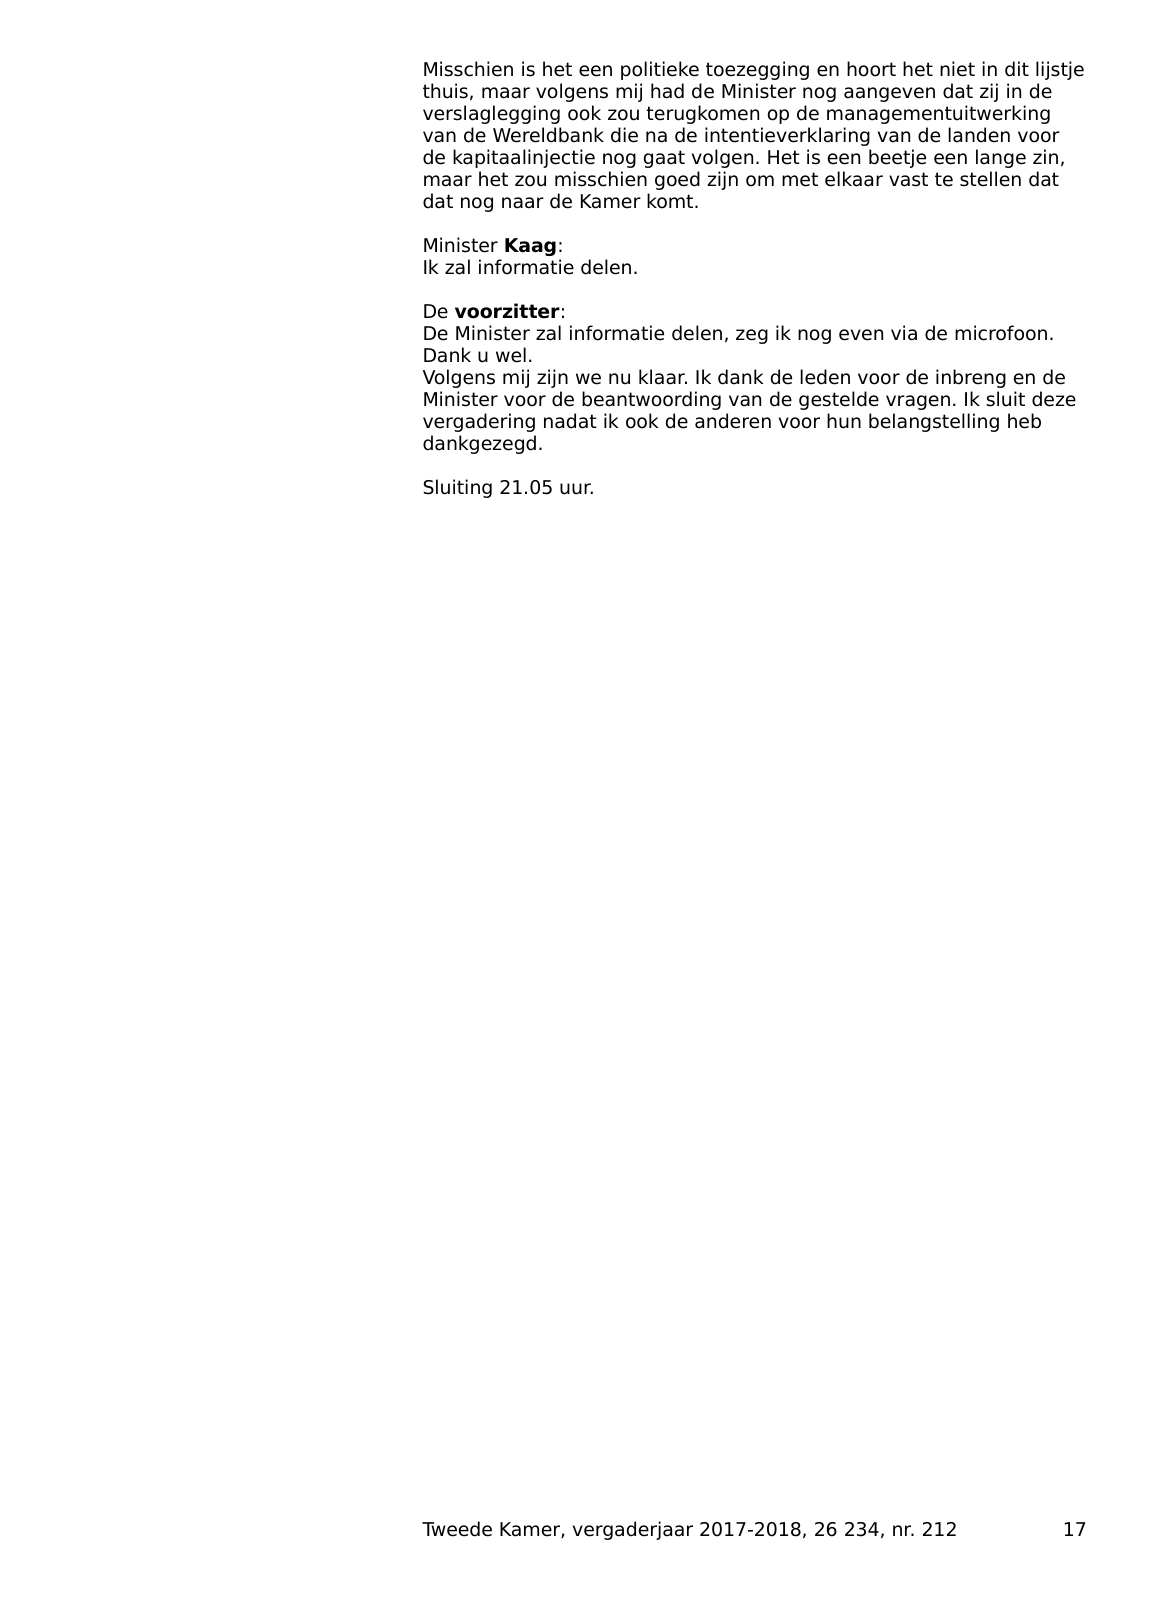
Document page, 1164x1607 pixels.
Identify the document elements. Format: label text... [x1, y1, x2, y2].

text Volgens mij zijn we nu klaar. Ik dank de leden voor de inbreng en de Minister voor de beantwoording van de gestelde vragen. Ik sluit deze vergadering nadat ik ook de anderen voor hun belangstelling heb dankgezegd. [422, 367, 1087, 455]
text Misschien is het een politieke toezegging en hoort het niet in dit lijstje thuis, maar volgens mij had de Minister nog aangeven dat zij in de verslaglegging ook zou terugkomen op de managementuitwerking van de Wereldbank die na de intentieverklaring van de landen voor de kapitaalinjectie nog gaat volgen. Het is een beetje een lange zin, maar het zou misschien goed zijn om met elkaar vast te stellen dat dat nog naar de Kamer komt. [422, 59, 1087, 213]
text Ik zal informatie delen. [422, 257, 1087, 279]
text De voorzitter: [422, 301, 1087, 323]
text Minister Kaag: [422, 235, 1087, 257]
text De Minister zal informatie delen, zeg ik nog even via de microfoon. Dank u wel. [422, 323, 1087, 367]
text Sluiting 21.05 uur. [422, 477, 1087, 499]
